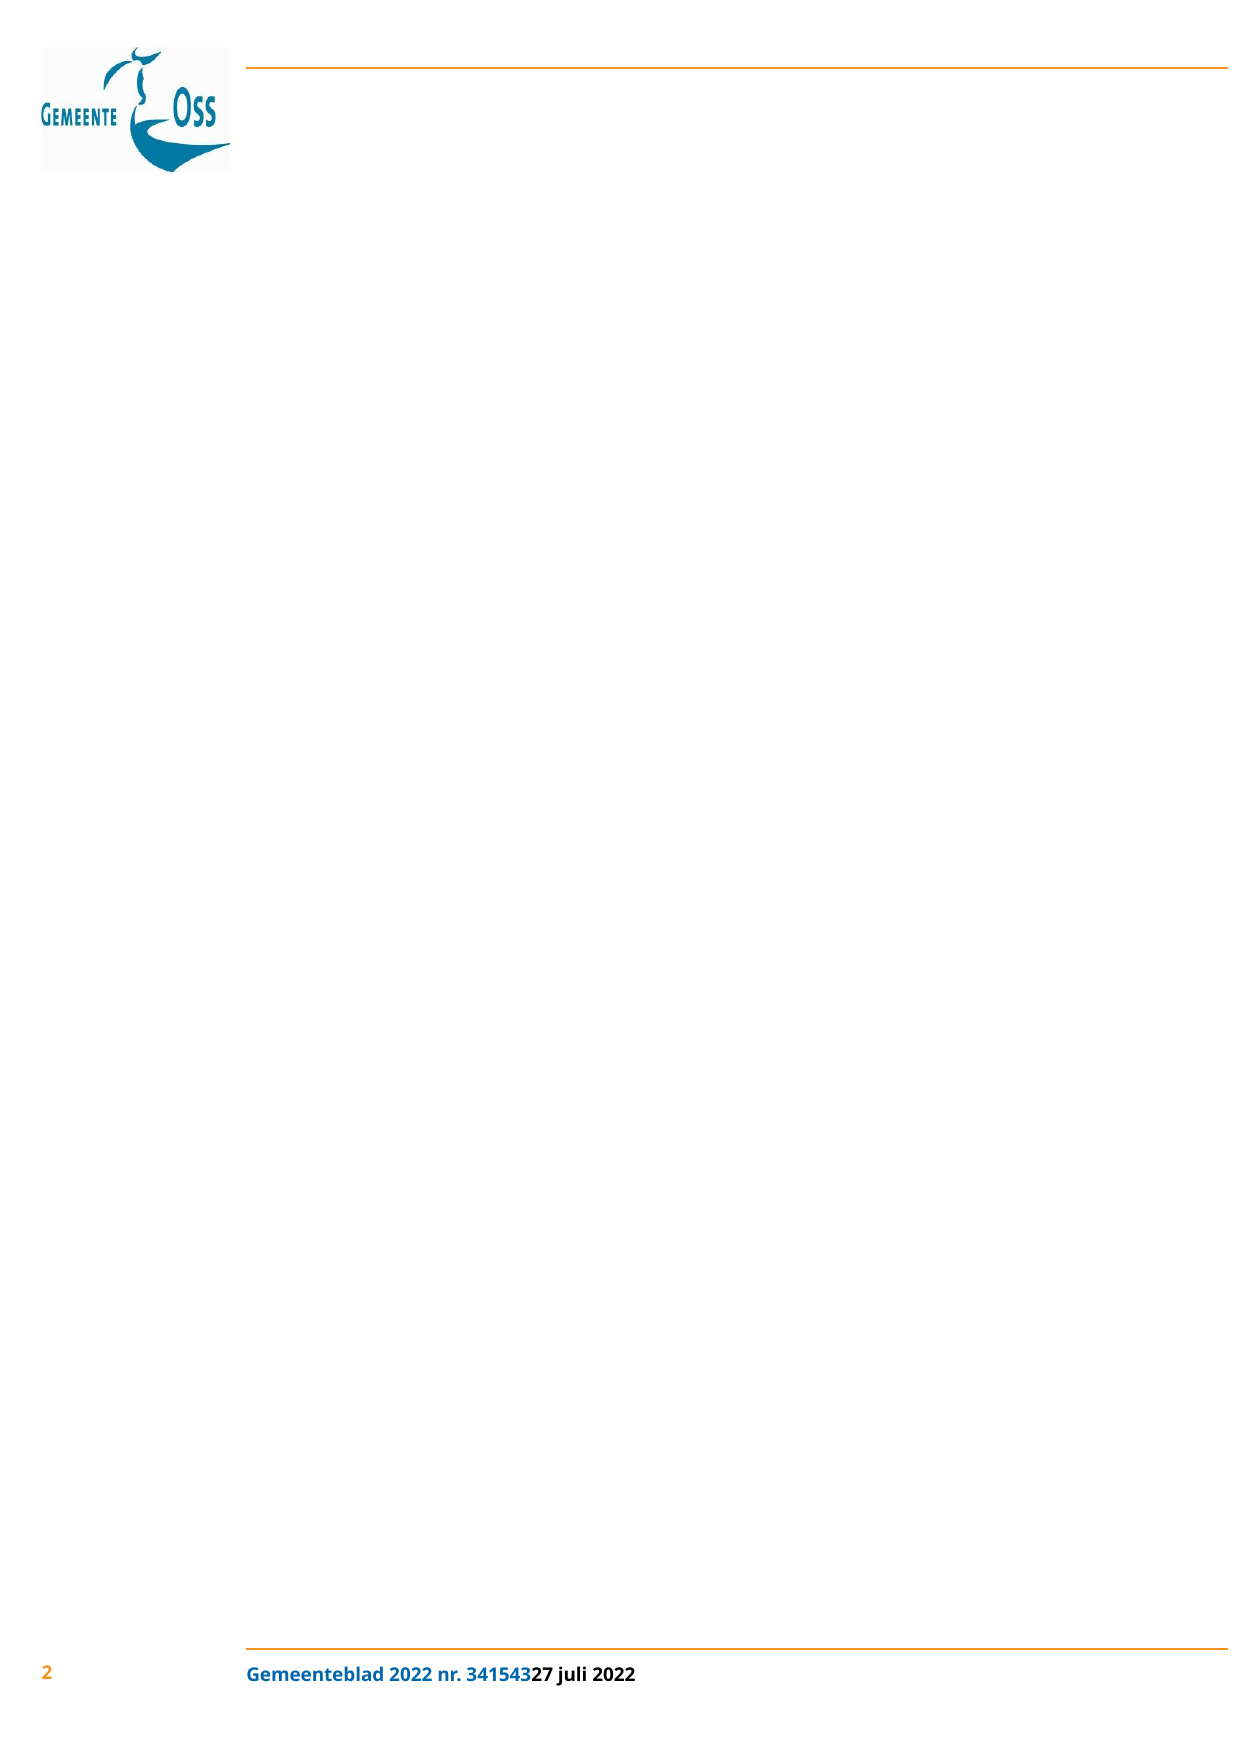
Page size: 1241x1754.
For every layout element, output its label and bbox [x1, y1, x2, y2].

picture [41, 47, 231, 172]
